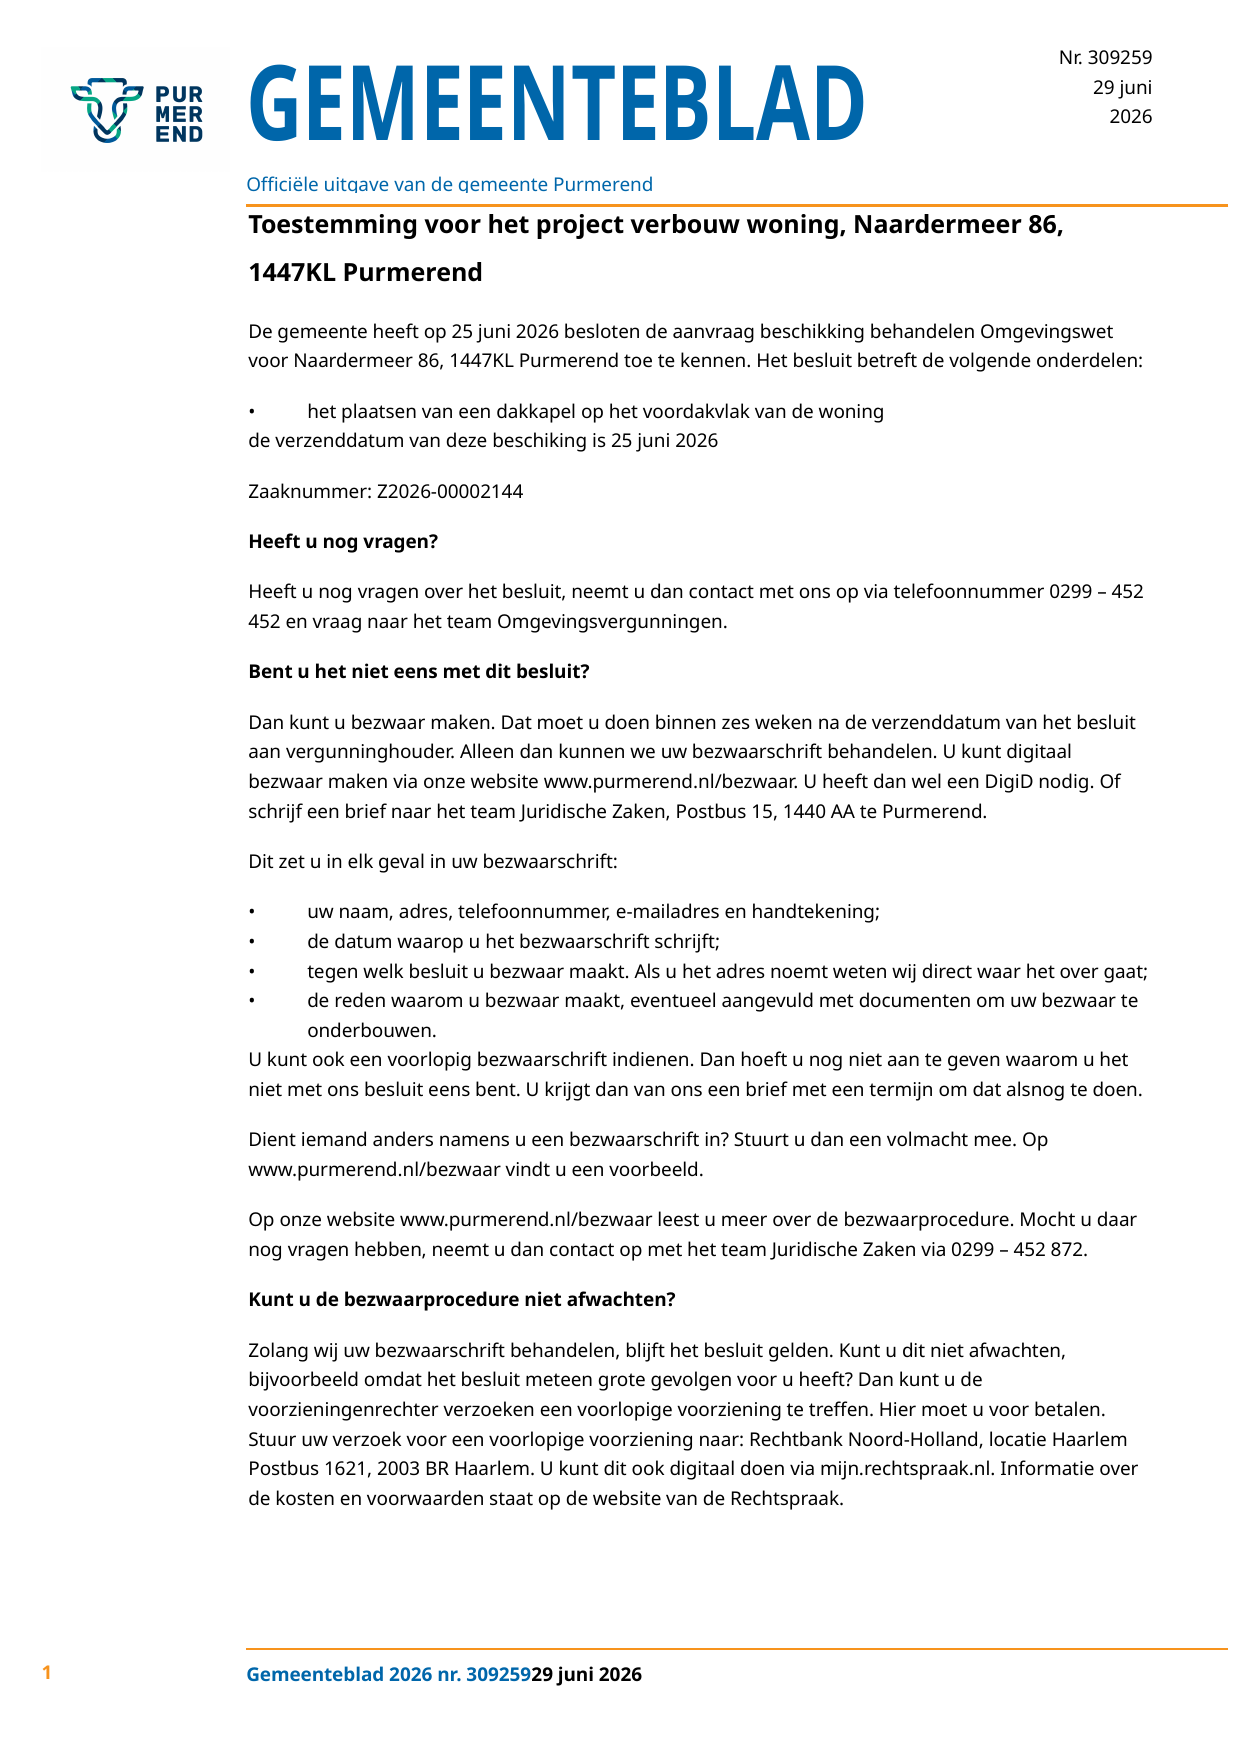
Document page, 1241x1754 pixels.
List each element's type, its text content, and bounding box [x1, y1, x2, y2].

text Toestemming voor het project verbouw woning, Naardermeer 86, 1447KL Purmerend [248, 207, 1152, 288]
text Zolang wij uw bezwaarschrift behandelen, blijft het besluit gelden. Kunt u dit niet afwachten, bijvoorbeeld omdat het besluit meteen grote gevolgen voor u heeft? Dan kunt u de voorzieningenrechter verzoeken een voorlopige voorziening te treffen. Hier moet u voor betalen. Stuur uw verzoek voor een voorlopige voorziening naar: Rechtbank Noord-Holland, locatie Haarlem Postbus 1621, 2003 BR Haarlem. U kunt dit ook digitaal doen via mijn.rechtspraak.nl. Informatie over de kosten en voorwaarden staat op de website van de Rechtspraak. [248, 1337, 1152, 1511]
text Dient iemand anders namens u een bezwaarschrift in? Stuurt u dan een volmacht mee. Op www.purmerend.nl/bezwaar vindt u een voorbeeld. [248, 1127, 1152, 1182]
text Op onze website www.purmerend.nl/bezwaar leest u meer over de bezwaarprocedure. Mocht u daar nog vragen hebben, neemt u dan contact op met het team Juridische Zaken via 0299 – 452 872. [248, 1207, 1152, 1262]
text Heeft u nog vragen? [248, 528, 1152, 554]
text U kunt ook een voorlopig bezwaarschrift indienen. Dan hoeft u nog niet aan te geven waarom u het niet met ons besluit eens bent. U krijgt dan van ons een brief met een termijn om dat alsnog te doen. [248, 1047, 1152, 1102]
list de reden waarom u bezwaar maakt, eventueel aangevuld met documenten om uw bezwaar te onderbouwen. [248, 987, 1152, 1043]
text Heeft u nog vragen over het besluit, neemt u dan contact met ons op via telefoonnummer 0299 – 452 452 en vraag naar het team Omgevingsvergunningen. [248, 579, 1152, 634]
text Bent u het niet eens met dit besluit? [248, 659, 1152, 684]
text De gemeente heeft op 25 juni 2026 besloten de aanvraag beschikking behandelen Omgevingswet voor Naardermeer 86, 1447KL Purmerend toe te kennen. Het besluit betreft de volgende onderdelen: [248, 318, 1152, 373]
text Kunt u de bezwaarprocedure niet afwachten? [248, 1287, 1152, 1312]
picture [41, 47, 231, 172]
list uw naam, adres, telefoonnummer, e-mailadres en handtekening; [248, 899, 1152, 924]
list tegen welk besluit u bezwaar maakt. Als u het adres noemt weten wij direct waar het over gaat; [248, 958, 1152, 984]
text Dit zet u in elk geval in uw bezwaarschrift: [248, 848, 1152, 874]
text Dan kunt u bezwaar maken. Dat moet u doen binnen zes weken na de verzenddatum van het besluit aan vergunninghouder. Alleen dan kunnen we uw bezwaarschrift behandelen. U kunt digitaal bezwaar maken via onze website www.purmerend.nl/bezwaar. U heeft dan wel een DigiD nodig. Of schrijf een brief naar het team Juridische Zaken, Postbus 15, 1440 AA te Purmerend. [248, 709, 1152, 824]
list de datum waarop u het bezwaarschrift schrijft; [248, 928, 1152, 954]
text de verzenddatum van deze beschiking is 25 juni 2026 [248, 427, 1152, 453]
text Zaaknummer: Z2026-00002144 [248, 478, 1152, 504]
list het plaatsen van een dakkapel op het voordakvlak van de woning [248, 398, 1152, 424]
